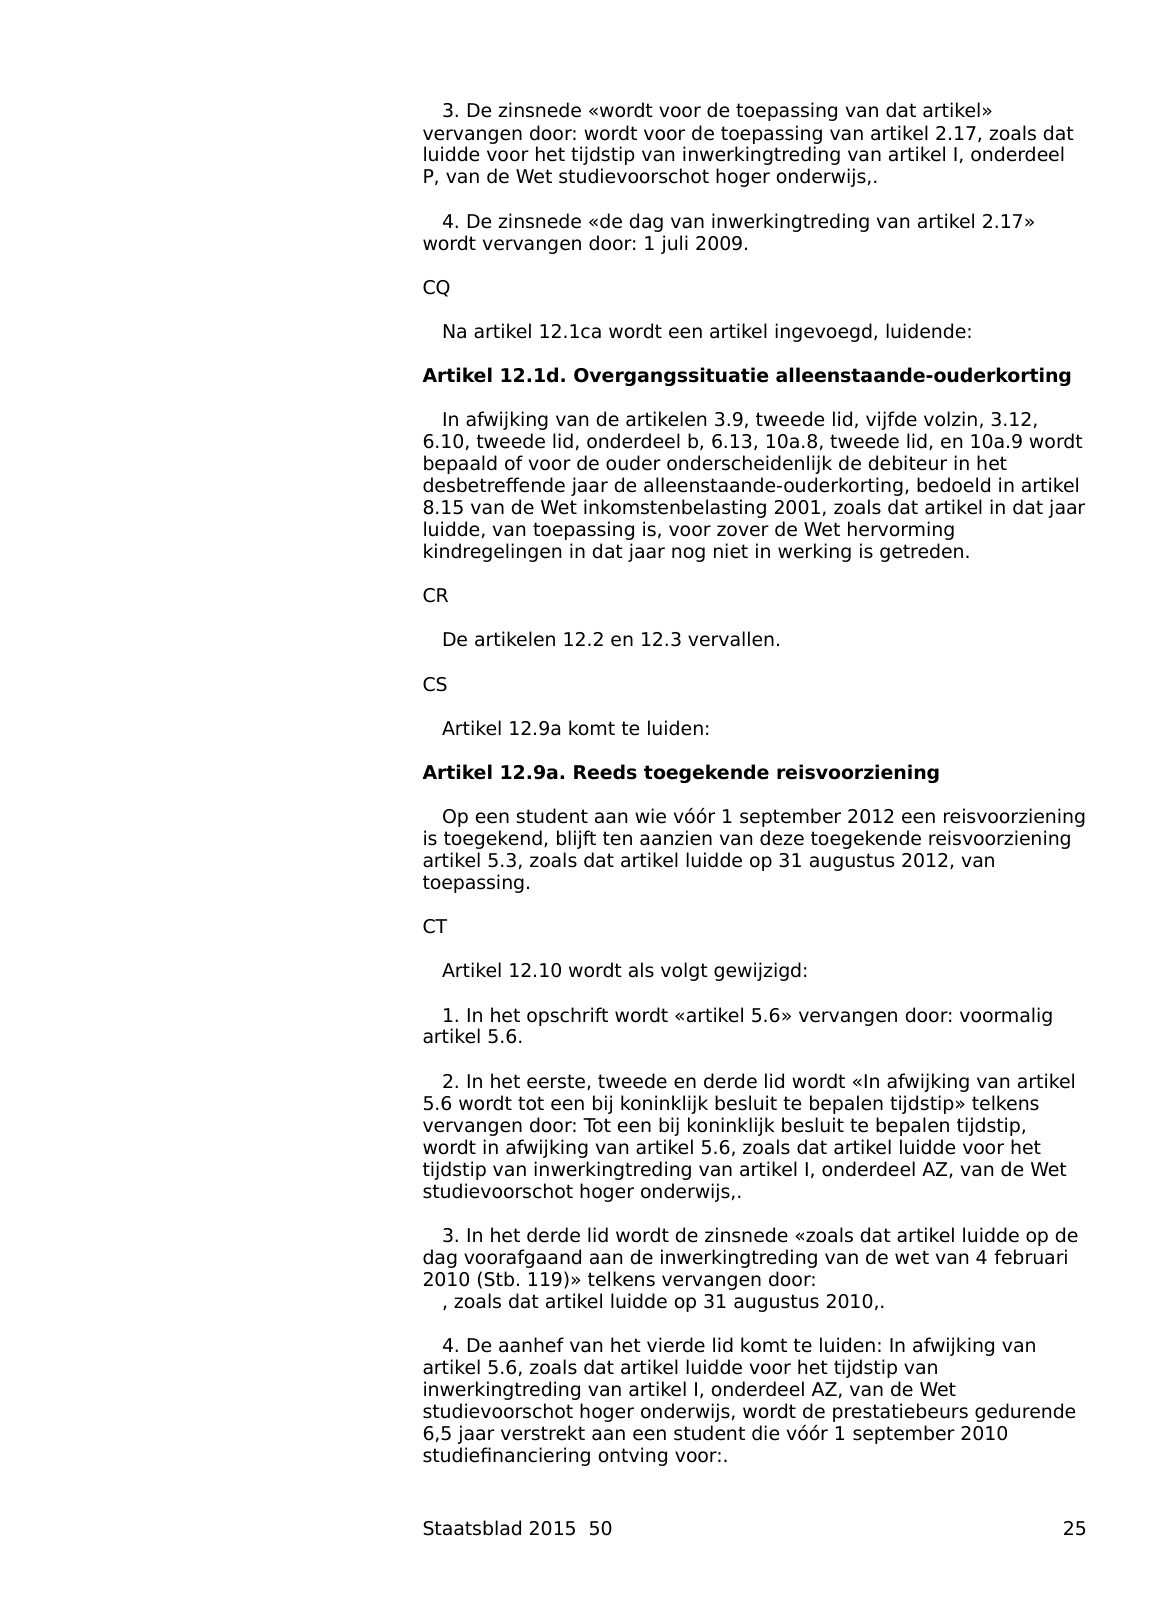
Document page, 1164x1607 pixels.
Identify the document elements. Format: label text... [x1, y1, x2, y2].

text 3. In het derde lid wordt de zinsnede «zoals dat artikel luidde op de dag voorafgaand aan de inwerkingtreding van de wet van 4 februari 2010 (Stb. 119)» telkens vervangen door: [422, 1225, 1087, 1291]
text CR [422, 585, 1087, 607]
text CT [422, 916, 1087, 938]
text 3. De zinsnede «wordt voor de toepassing van dat artikel» vervangen door: wordt voor de toepassing van artikel 2.17, zoals dat luidde voor het tijdstip van inwerkingtreding van artikel I, onderdeel P, van de Wet studievoorschot hoger onderwijs,. [422, 100, 1087, 188]
text In afwijking van de artikelen 3.9, tweede lid, vijfde volzin, 3.12, 6.10, tweede lid, onderdeel b, 6.13, 10a.8, tweede lid, en 10a.9 wordt bepaald of voor de ouder onderscheidenlijk de debiteur in het desbetreffende jaar de alleenstaande-ouderkorting, bedoeld in artikel 8.15 van de Wet inkomstenbelasting 2001, zoals dat artikel in dat jaar luidde, van toepassing is, voor zover de Wet hervorming kindregelingen in dat jaar nog niet in werking is getreden. [422, 409, 1087, 563]
text 1. In het opschrift wordt «artikel 5.6» vervangen door: voormalig artikel 5.6. [422, 1004, 1087, 1048]
text 2. In het eerste, tweede en derde lid wordt «In afwijking van artikel 5.6 wordt tot een bij koninklijk besluit te bepalen tijdstip» telkens vervangen door: Tot een bij koninklijk besluit te bepalen tijdstip, wordt in afwijking van artikel 5.6, zoals dat artikel luidde voor het tijdstip van inwerkingtreding van artikel I, onderdeel AZ, van de Wet studievoorschot hoger onderwijs,. [422, 1071, 1087, 1202]
subtitle Artikel 12.1d. Overgangssituatie alleenstaande-ouderkorting [422, 365, 1087, 387]
text De artikelen 12.2 en 12.3 vervallen. [422, 629, 1087, 651]
text Artikel 12.9a komt te luiden: [422, 718, 1087, 740]
text 4. De aanhef van het vierde lid komt te luiden: In afwijking van artikel 5.6, zoals dat artikel luidde voor het tijdstip van inwerkingtreding van artikel I, onderdeel AZ, van de Wet studievoorschot hoger onderwijs, wordt de prestatiebeurs gedurende 6,5 jaar verstrekt aan een student die vóór 1 september 2010 studiefinanciering ontving voor:. [422, 1335, 1087, 1467]
text 4. De zinsnede «de dag van inwerkingtreding van artikel 2.17» wordt vervangen door: 1 juli 2009. [422, 211, 1087, 254]
text Artikel 12.10 wordt als volgt gewijzigd: [422, 960, 1087, 982]
text CS [422, 673, 1087, 696]
text Op een student aan wie vóór 1 september 2012 een reisvoorziening is toegekend, blijft ten aanzien van deze toegekende reisvoorziening artikel 5.3, zoals dat artikel luidde op 31 augustus 2012, van toepassing. [422, 806, 1087, 894]
text , zoals dat artikel luidde op 31 augustus 2010,. [422, 1291, 1087, 1313]
subtitle Artikel 12.9a. Reeds toegekende reisvoorziening [422, 762, 1087, 784]
text CQ [422, 277, 1087, 299]
text Na artikel 12.1ca wordt een artikel ingevoegd, luidende: [422, 321, 1087, 343]
